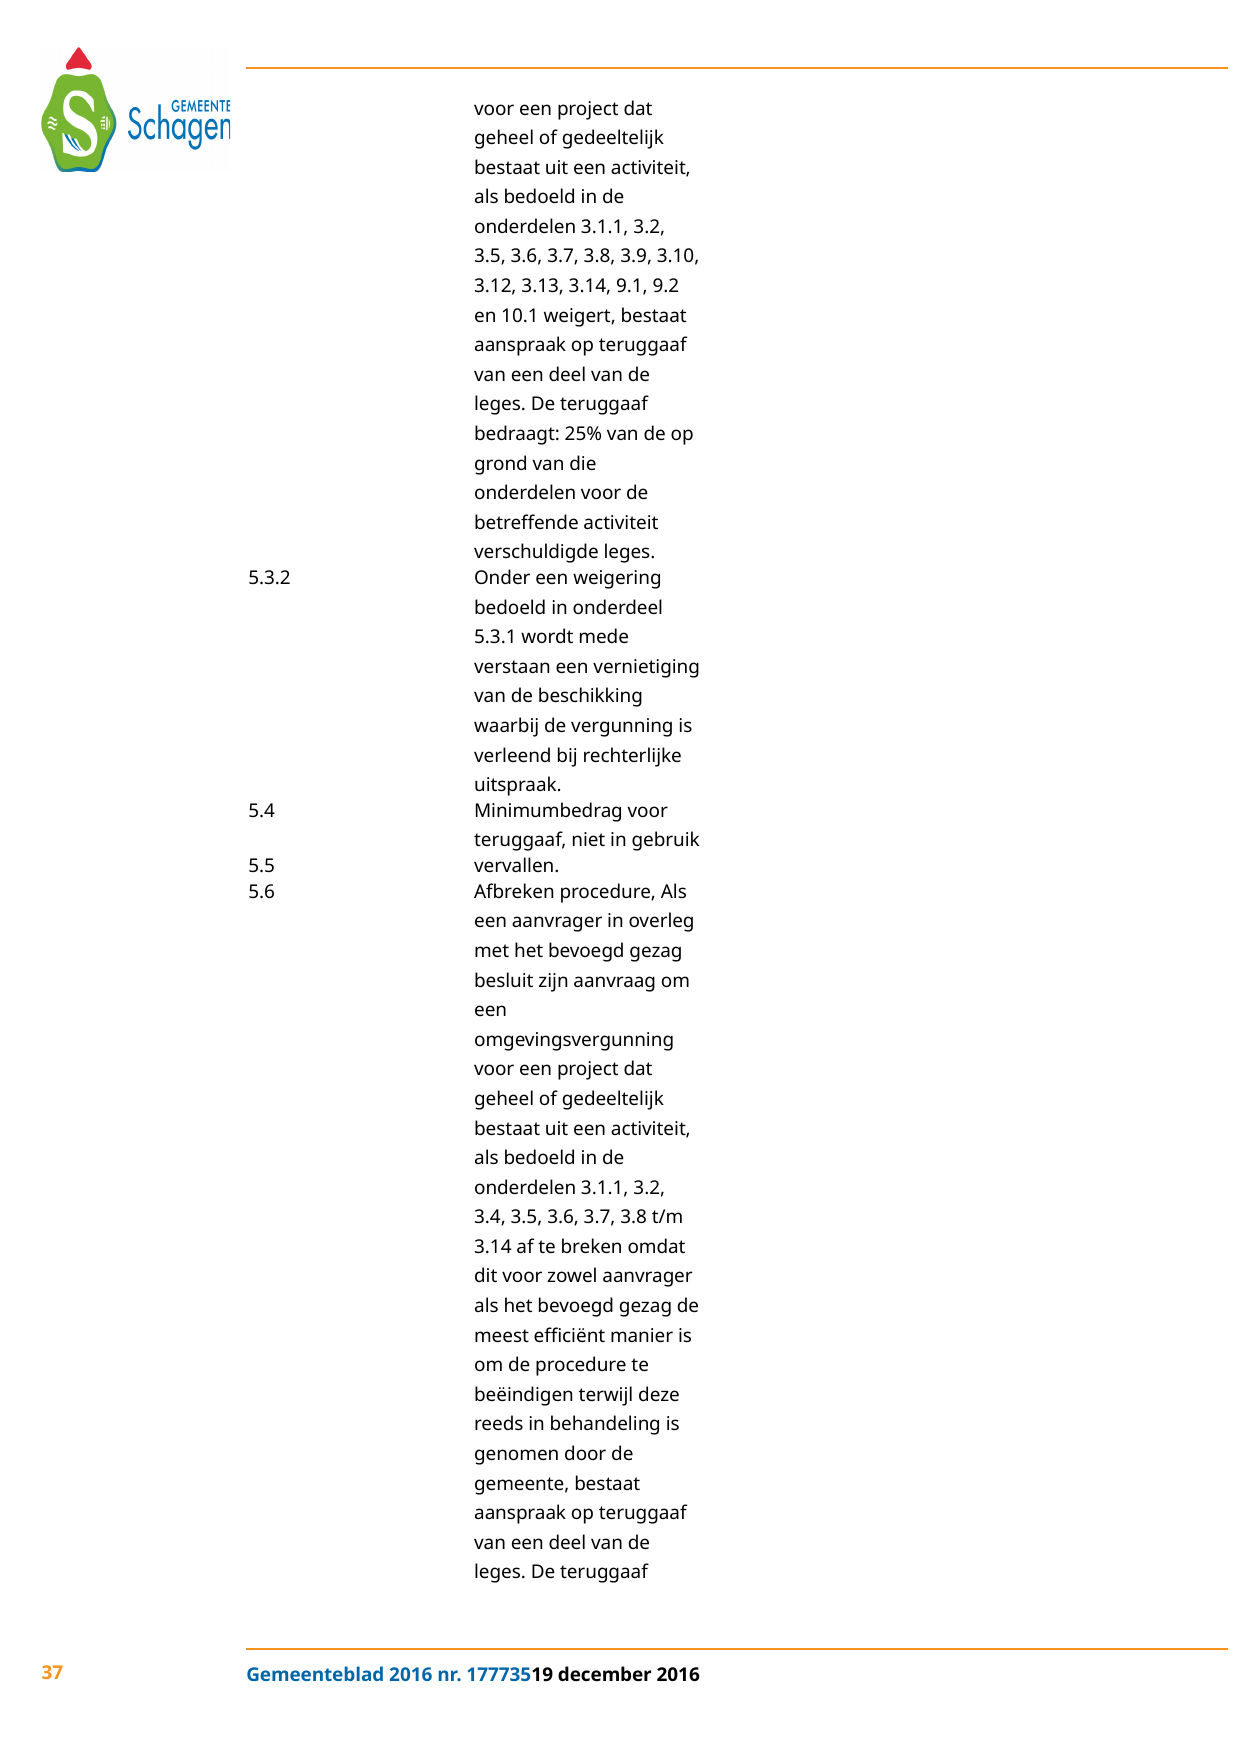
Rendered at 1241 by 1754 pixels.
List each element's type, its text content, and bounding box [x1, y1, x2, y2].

table_cell Minimumbedrag voor teruggaaf, niet in gebruik [474, 797, 700, 852]
table_cell 5.6 [248, 878, 474, 1584]
table_cell [926, 797, 1152, 852]
table_cell voor een project dat geheel of gedeeltelijk bestaat uit een activiteit, als bedoeld in de onderdelen 3.1.1, 3.2, 3.5, 3.6, 3.7, 3.8, 3.9, 3.10, 3.12, 3.13, 3.14, 9.1, 9.2 en 10.1 weigert, bestaat aanspraak op teruggaaf van een deel van de leges. De teruggaaf bedraagt: 25% van de op grond van die onderdelen voor de betreffende activiteit verschuldigde leges. [474, 95, 700, 564]
table_cell [700, 853, 926, 878]
table_cell [700, 797, 926, 852]
table_cell [700, 95, 926, 564]
picture [41, 47, 231, 172]
table_cell 5.4 [248, 797, 474, 852]
table_cell [926, 878, 1152, 1584]
table_cell [700, 878, 926, 1584]
table_cell [248, 95, 474, 564]
table_cell vervallen. [474, 853, 700, 878]
table_cell 5.5 [248, 853, 474, 878]
table_cell [926, 853, 1152, 878]
table_cell [926, 564, 1152, 797]
table_cell Afbreken procedure, Als een aanvrager in overleg met het bevoegd gezag besluit zijn aanvraag om een omgevingsvergunning voor een project dat geheel of gedeeltelijk bestaat uit een activiteit, als bedoeld in de onderdelen 3.1.1, 3.2, 3.4, 3.5, 3.6, 3.7, 3.8 t/m 3.14 af te breken omdat dit voor zowel aanvrager als het bevoegd gezag de meest efficiënt manier is om de procedure te beëindigen terwijl deze reeds in behandeling is genomen door de gemeente, bestaat aanspraak op teruggaaf van een deel van de leges. De teruggaaf [474, 878, 700, 1584]
table_cell 5.3.2 [248, 564, 474, 797]
table_cell Onder een weigering bedoeld in onderdeel 5.3.1 wordt mede verstaan een vernietiging van de beschikking waarbij de vergunning is verleend bij rechterlijke uitspraak. [474, 564, 700, 797]
table_cell [700, 564, 926, 797]
table_cell [926, 95, 1152, 564]
